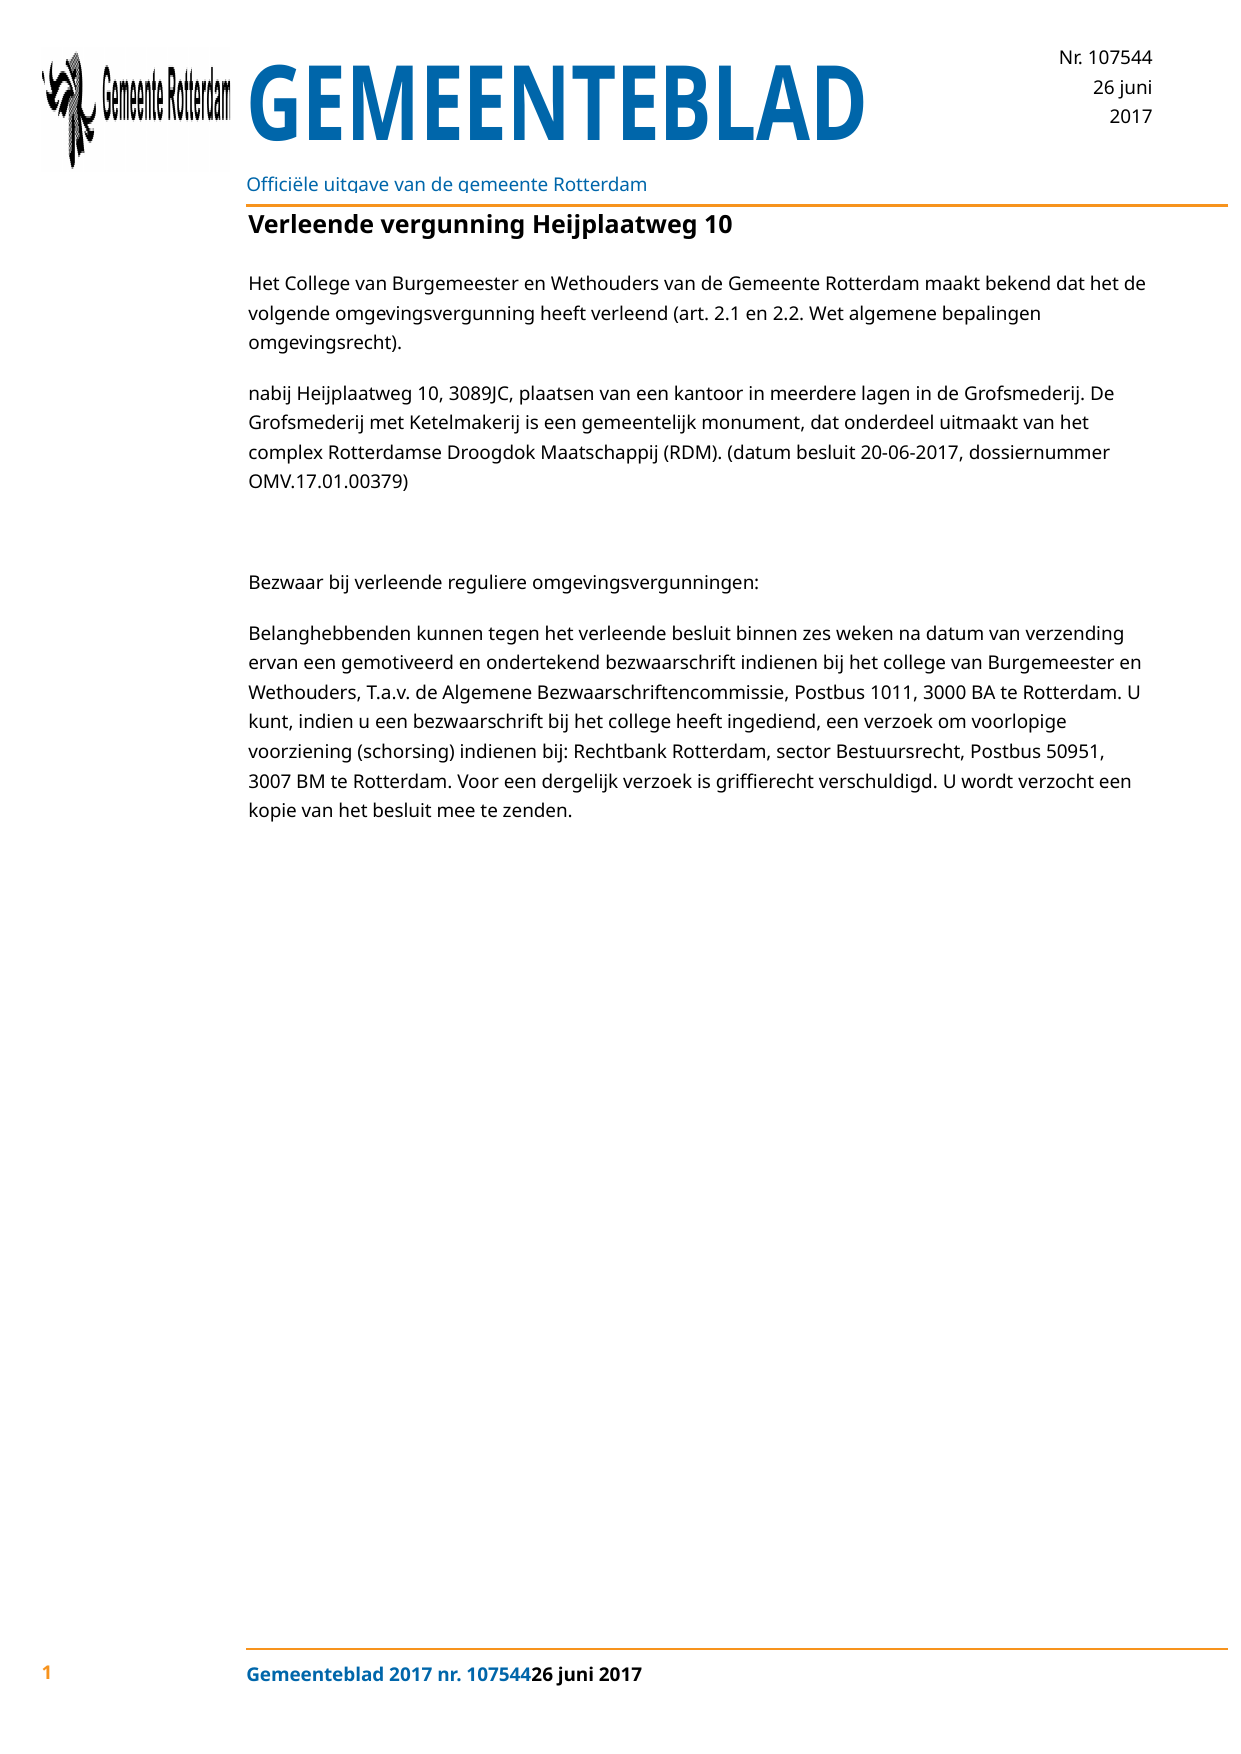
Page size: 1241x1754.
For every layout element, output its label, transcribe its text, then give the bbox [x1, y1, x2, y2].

text Verleende vergunning Heijplaatweg 10 [248, 207, 1152, 241]
text Belanghebbenden kunnen tegen het verleende besluit binnen zes weken na datum van verzending ervan een gemotiveerd en ondertekend bezwaarschrift indienen bij het college van Burgemeester en Wethouders, T.a.v. de Algemene Bezwaarschriftencommissie, Postbus 1011, 3000 BA te Rotterdam. U kunt, indien u een bezwaarschrift bij het college heeft ingediend, een verzoek om voorlopige voorziening (schorsing) indienen bij: Rechtbank Rotterdam, sector Bestuursrecht, Postbus 50951, 3007 BM te Rotterdam. Voor een dergelijk verzoek is griffierecht verschuldigd. U wordt verzocht een kopie van het besluit mee te zenden. [248, 620, 1152, 823]
text Het College van Burgemeester en Wethouders van de Gemeente Rotterdam maakt bekend dat het de volgende omgevingsvergunning heeft verleend (art. 2.1 en 2.2. Wet algemene bepalingen omgevingsrecht). [248, 270, 1152, 355]
picture [41, 47, 231, 172]
text Bezwaar bij verleende reguliere omgevingsvergunningen: [248, 569, 1152, 595]
text nabij Heijplaatweg 10, 3089JC, plaatsen van een kantoor in meerdere lagen in de Grofsmederij. De Grofsmederij met Ketelmakerij is een gemeentelijk monument, dat onderdeel uitmaakt van het complex Rotterdamse Droogdok Maatschappij (RDM). (datum besluit 20-06-2017, dossiernummer OMV.17.01.00379) [248, 380, 1152, 494]
